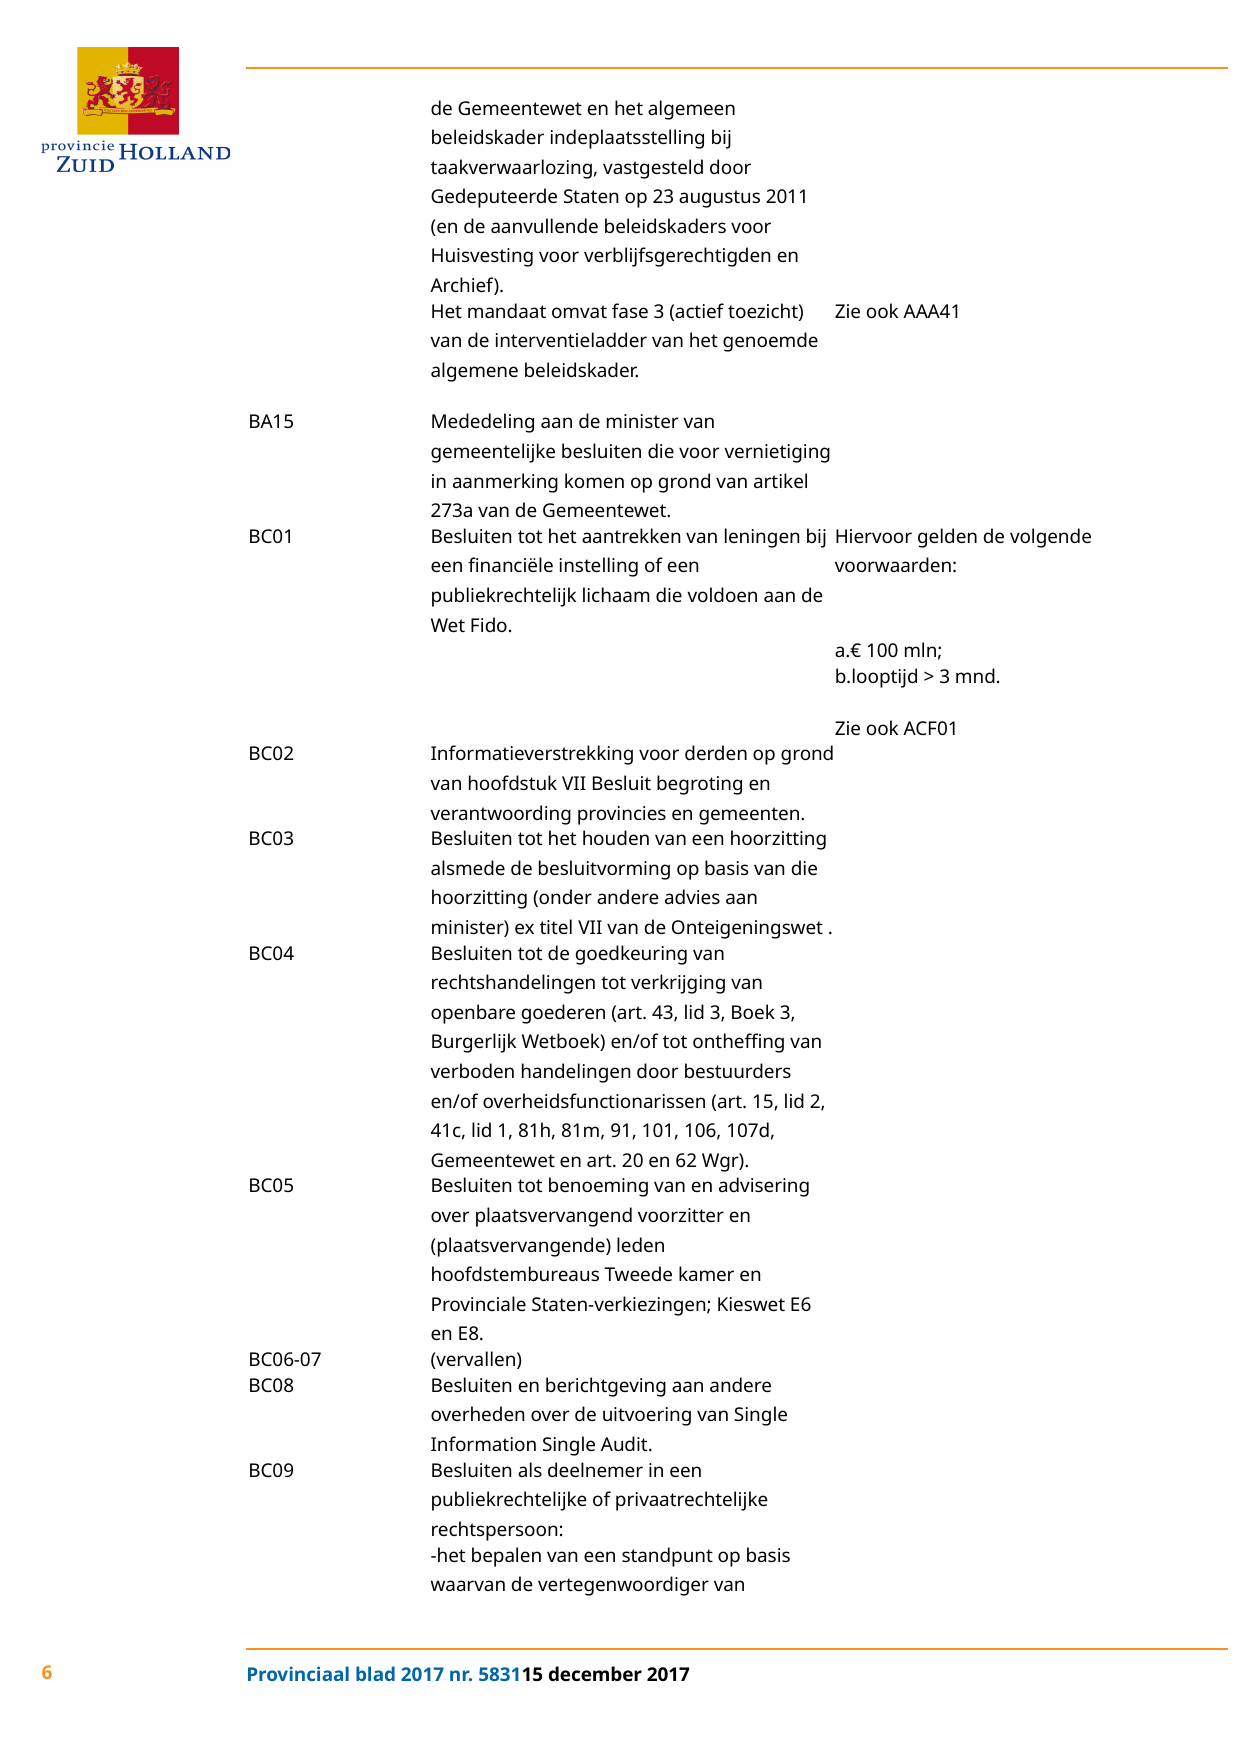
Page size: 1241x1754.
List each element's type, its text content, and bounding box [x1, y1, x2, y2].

table_cell BC01 [248, 523, 430, 638]
table_cell Het mandaat omvat fase 3 (actief toezicht) van de interventieladder van het genoemde algemene beleidskader. [430, 298, 834, 383]
table_cell Besluiten tot benoeming van en advisering over plaatsvervangend voorzitter en (plaatsvervangende) leden hoofdstembureaus Tweede kamer en Provinciale Staten-verkiezingen; Kieswet E6 en E8. [430, 1173, 834, 1346]
table_cell [248, 715, 430, 741]
table_cell de Gemeentewet en het algemeen beleidskader indeplaatsstelling bij taakverwaarlozing, vastgesteld door Gedeputeerde Staten op 23 augustus 2011 (en de aanvullende beleidskaders voor Huisvesting voor verblijfsgerechtigden en Archief). [430, 95, 834, 298]
table_cell Besluiten en berichtgeving aan andere overheden over de uitvoering van Single Information Single Audit. [430, 1372, 834, 1457]
table_cell [835, 1372, 1152, 1457]
picture [41, 47, 231, 172]
table_cell Besluiten tot het aantrekken van leningen bij een financiële instelling of een publiekrechtelijk lichaam die voldoen aan de Wet Fido. [430, 523, 834, 638]
table_cell [248, 663, 430, 689]
table_cell [430, 715, 834, 741]
table_cell Hiervoor gelden de volgende voorwaarden: [835, 523, 1152, 638]
table_cell [835, 1457, 1152, 1542]
table_cell (vervallen) [430, 1346, 834, 1372]
table_cell Zie ook ACF01 [835, 715, 1152, 741]
table_cell [248, 383, 430, 409]
table_cell BC09 [248, 1457, 430, 1542]
table_cell [835, 940, 1152, 1173]
table_cell Informatieverstrekking voor derden op grond van hoofdstuk VII Besluit begroting en verantwoording provincies en gemeenten. [430, 741, 834, 825]
table_cell [835, 95, 1152, 298]
table_cell [430, 638, 834, 663]
table_cell [248, 95, 430, 298]
table_cell [835, 383, 1152, 409]
table_cell Mededeling aan de minister van gemeentelijke besluiten die voor vernietiging in aanmerking komen op grond van artikel 273a van de Gemeentewet. [430, 409, 834, 523]
table_cell [248, 298, 430, 383]
table_cell [835, 825, 1152, 940]
table_cell [835, 409, 1152, 523]
table_cell -het bepalen van een standpunt op basis waarvan de vertegenwoordiger van [430, 1542, 834, 1597]
table_cell BC06-07 [248, 1346, 430, 1372]
table_cell BA15 [248, 409, 430, 523]
table_cell Besluiten tot het houden van een hoorzitting alsmede de besluitvorming op basis van die hoorzitting (onder andere advies aan minister) ex titel VII van de Onteigeningswet . [430, 825, 834, 940]
table_cell [835, 1346, 1152, 1372]
table_cell [835, 741, 1152, 825]
table_cell BC02 [248, 741, 430, 825]
table_cell [835, 689, 1152, 715]
table_cell BC03 [248, 825, 430, 940]
table_cell Besluiten als deelnemer in een publiekrechtelijke of privaatrechtelijke rechtspersoon: [430, 1457, 834, 1542]
table_cell [248, 638, 430, 663]
table_cell [430, 689, 834, 715]
table_cell [835, 1173, 1152, 1346]
table_cell BC04 [248, 940, 430, 1173]
table_cell b.looptijd > 3 mnd. [835, 663, 1152, 689]
table_cell Besluiten tot de goedkeuring van rechtshandelingen tot verkrijging van openbare goederen (art. 43, lid 3, Boek 3, Burgerlijk Wetboek) en/of tot ontheffing van verboden handelingen door bestuurders en/of overheidsfunctionarissen (art. 15, lid 2, 41c, lid 1, 81h, 81m, 91, 101, 106, 107d, Gemeentewet en art. 20 en 62 Wgr). [430, 940, 834, 1173]
table_cell Zie ook AAA41 [835, 298, 1152, 383]
table_cell [430, 663, 834, 689]
table_cell [430, 383, 834, 409]
table_cell [248, 689, 430, 715]
table_cell [248, 1542, 430, 1597]
table_cell BC08 [248, 1372, 430, 1457]
table_cell a.€ 100 mln; [835, 638, 1152, 663]
table_cell BC05 [248, 1173, 430, 1346]
table_cell [835, 1542, 1152, 1597]
